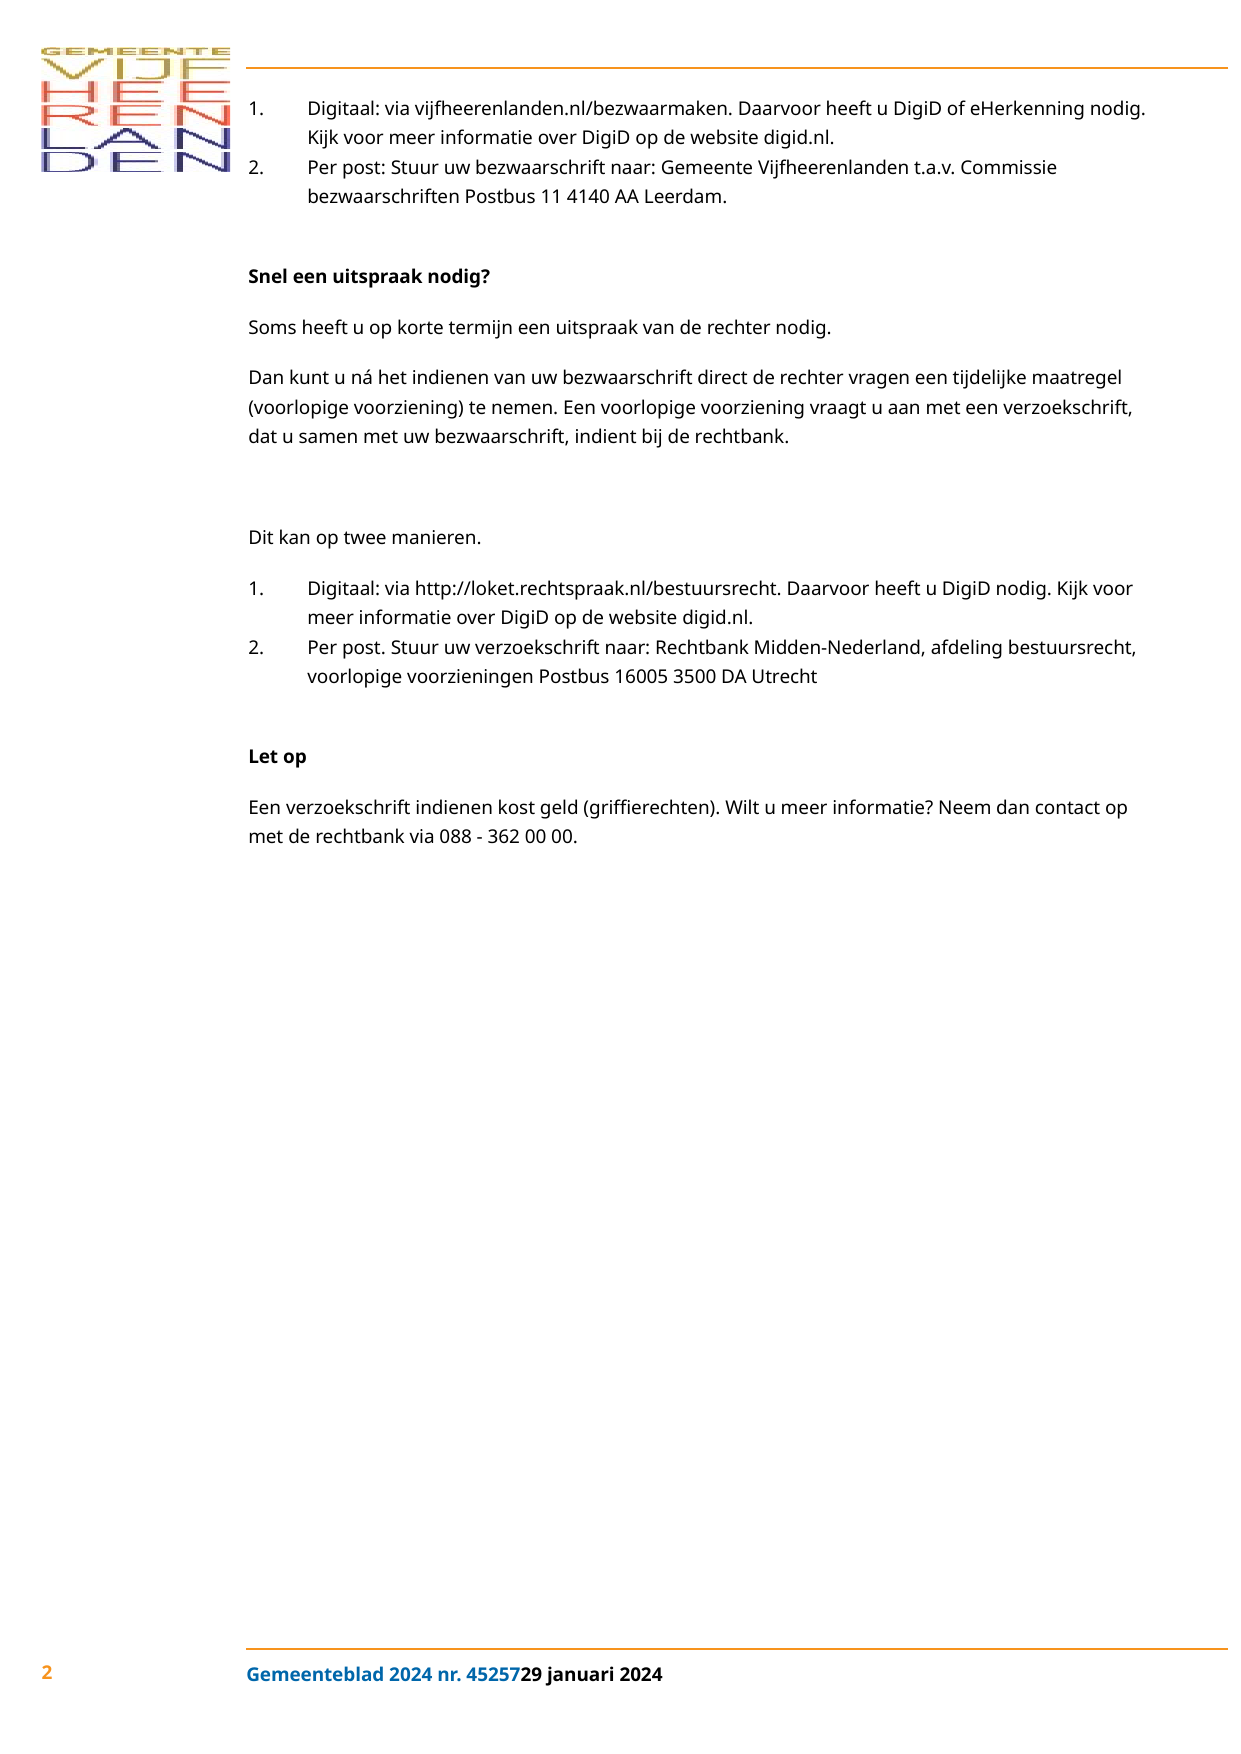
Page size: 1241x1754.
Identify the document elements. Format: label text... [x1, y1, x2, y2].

text Een verzoekschrift indienen kost geld (griffierechten). Wilt u meer informatie? Neem dan contact op met de rechtbank via 088 - 362 00 00. [248, 794, 1152, 849]
text Snel een uitspraak nodig? [248, 263, 1152, 289]
list Per post: Stuur uw bezwaarschrift naar: Gemeente Vijfheerenlanden t.a.v. Commissie bezwaarschriften Postbus 11 4140 AA Leerdam. [248, 154, 1152, 209]
list Per post. Stuur uw verzoekschrift naar: Rechtbank Midden-Nederland, afdeling bestuursrecht, voorlopige voorzieningen Postbus 16005 3500 DA Utrecht [248, 634, 1152, 689]
text Let op [248, 743, 1152, 769]
list Digitaal: via http://loket.rechtspraak.nl/bestuursrecht. Daarvoor heeft u DigiD nodig. Kijk voor meer informatie over DigiD op de website digid.nl. [248, 575, 1152, 630]
list Digitaal: via vijfheerenlanden.nl/bezwaarmaken. Daarvoor heeft u DigiD of eHerkenning nodig. Kijk voor meer informatie over DigiD op de website digid.nl. [248, 95, 1152, 150]
text Dit kan op twee manieren. [248, 524, 1152, 550]
picture [41, 47, 231, 172]
text Soms heeft u op korte termijn een uitspraak van de rechter nodig. [248, 314, 1152, 340]
text Dan kunt u ná het indienen van uw bezwaarschrift direct de rechter vragen een tijdelijke maatregel (voorlopige voorziening) te nemen. Een voorlopige voorziening vraagt u aan met een verzoekschrift, dat u samen met uw bezwaarschrift, indient bij de rechtbank. [248, 364, 1152, 449]
